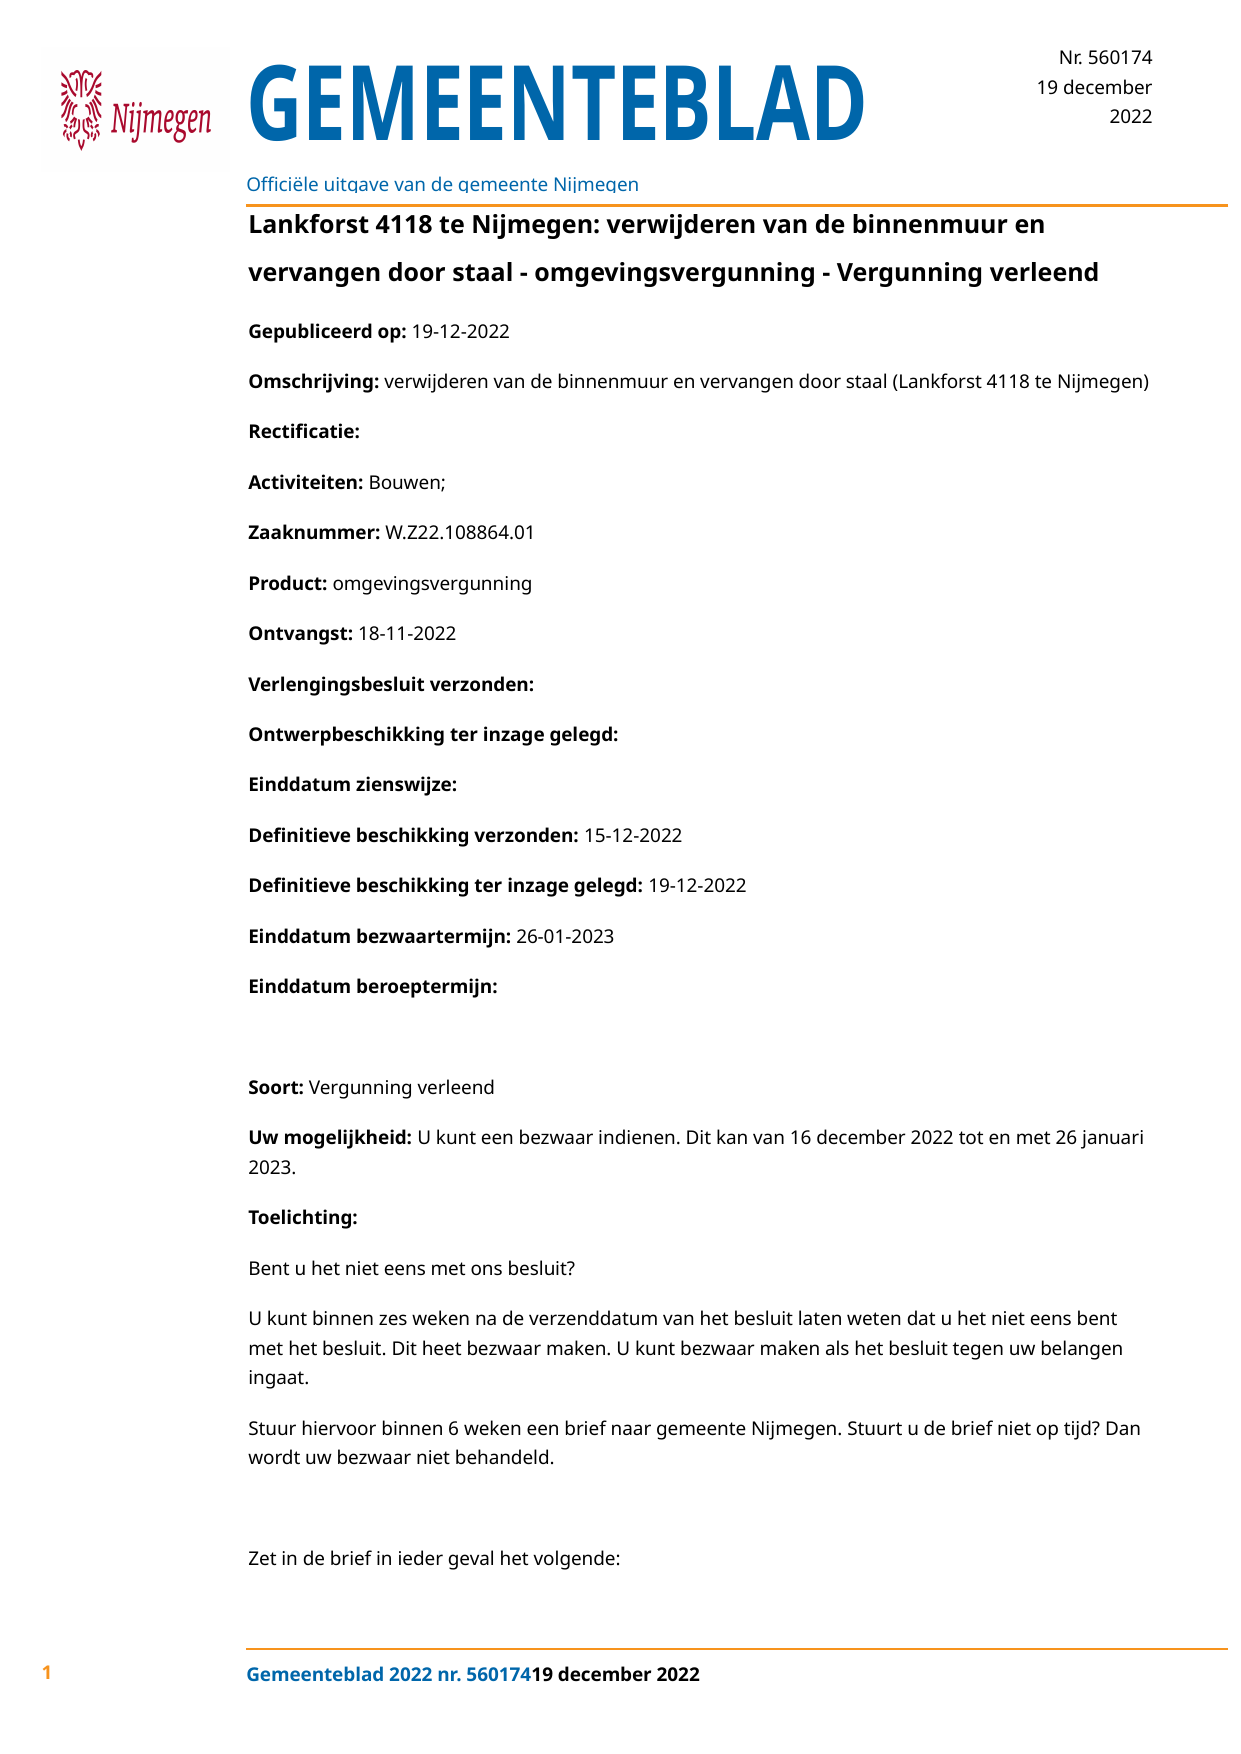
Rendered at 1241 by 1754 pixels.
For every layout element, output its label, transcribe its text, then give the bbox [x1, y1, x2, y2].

picture [41, 47, 231, 172]
text Toelichting: [248, 1204, 1152, 1230]
text Activiteiten: Bouwen; [248, 469, 1152, 495]
text Bent u het niet eens met ons besluit? [248, 1255, 1152, 1281]
text Ontvangst: 18-11-2022 [248, 620, 1152, 646]
text Product: omgevingsvergunning [248, 570, 1152, 596]
text Soort: Vergunning verleend [248, 1074, 1152, 1100]
text Verlengingsbesluit verzonden: [248, 671, 1152, 697]
text Einddatum bezwaartermijn: 26-01-2023 [248, 923, 1152, 949]
text Einddatum zienswijze: [248, 772, 1152, 797]
text Rectificatie: [248, 419, 1152, 444]
text Zet in de brief in ieder geval het volgende: [248, 1545, 1152, 1571]
text Definitieve beschikking verzonden: 15-12-2022 [248, 822, 1152, 848]
text Omschrijving: verwijderen van de binnenmuur en vervangen door staal (Lankforst 4118 te Nijmegen) [248, 368, 1152, 394]
text Uw mogelijkheid: U kunt een bezwaar indienen. Dit kan van 16 december 2022 tot en met 26 januari 2023. [248, 1124, 1152, 1180]
text Lankforst 4118 te Nijmegen: verwijderen van de binnenmuur en vervangen door staal - omgevingsvergunning - Vergunning verleend [248, 207, 1152, 288]
text Ontwerpbeschikking ter inzage gelegd: [248, 721, 1152, 747]
text U kunt binnen zes weken na de verzenddatum van het besluit laten weten dat u het niet eens bent met het besluit. Dit heet bezwaar maken. U kunt bezwaar maken als het besluit tegen uw belangen ingaat. [248, 1305, 1152, 1390]
text Zaaknummer: W.Z22.108864.01 [248, 519, 1152, 545]
text Gepubliceerd op: 19-12-2022 [248, 318, 1152, 344]
text Definitieve beschikking ter inzage gelegd: 19-12-2022 [248, 872, 1152, 898]
text Einddatum beroeptermijn: [248, 973, 1152, 999]
text Stuur hiervoor binnen 6 weken een brief naar gemeente Nijmegen. Stuurt u de brief niet op tijd? Dan wordt uw bezwaar niet behandeld. [248, 1415, 1152, 1470]
